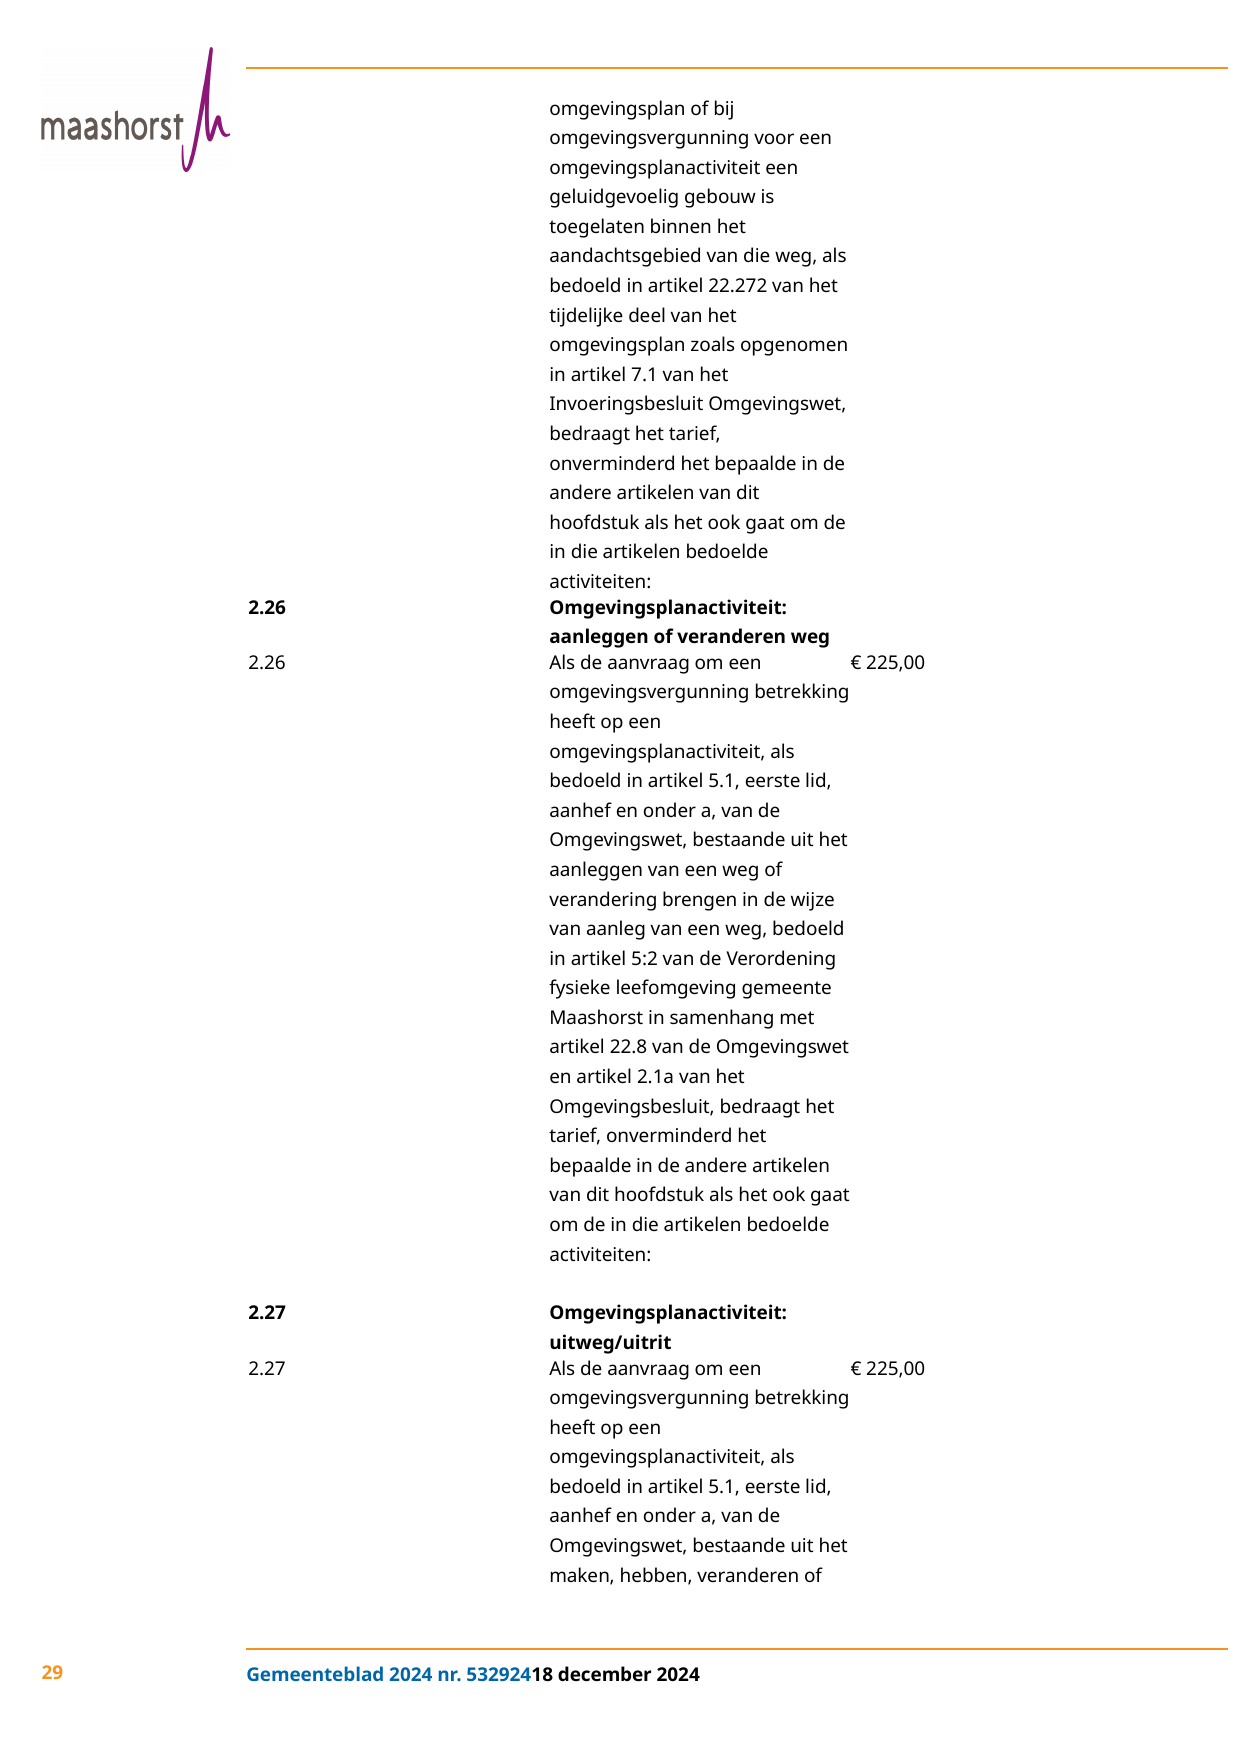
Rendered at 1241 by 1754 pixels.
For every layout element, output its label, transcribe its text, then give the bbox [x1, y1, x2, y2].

table_cell [248, 95, 549, 594]
table_cell [850, 95, 1152, 594]
table_header 2.27 [248, 1300, 549, 1355]
table_cell 2.26 [248, 649, 549, 1267]
table_cell Omgevingsplanactiviteit: aanleggen of veranderen weg [549, 594, 850, 649]
table_cell Als de aanvraag om een omgevingsvergunning betrekking heeft op een omgevingsplanactiviteit, als bedoeld in artikel 5.1, eerste lid, aanhef en onder a, van de Omgevingswet, bestaande uit het aanleggen van een weg of verandering brengen in de wijze van aanleg van een weg, bedoeld in artikel 5:2 van de Verordening fysieke leefomgeving gemeente Maashorst in samenhang met artikel 22.8 van de Omgevingswet en artikel 2.1a van het Omgevingsbesluit, bedraagt het tarief, onverminderd het bepaalde in de andere artikelen van dit hoofdstuk als het ook gaat om de in die artikelen bedoelde activiteiten: [549, 649, 850, 1267]
table_cell Als de aanvraag om een omgevingsvergunning betrekking heeft op een omgevingsplanactiviteit, als bedoeld in artikel 5.1, eerste lid, aanhef en onder a, van de Omgevingswet, bestaande uit het maken, hebben, veranderen of [549, 1355, 850, 1588]
table_cell € 225,00 [850, 1355, 1152, 1588]
table_header [850, 1300, 1152, 1355]
table_cell omgevingsplan of bij omgevingsvergunning voor een omgevingsplanactiviteit een geluidgevoelig gebouw is toegelaten binnen het aandachtsgebied van die weg, als bedoeld in artikel 22.272 van het tijdelijke deel van het omgevingsplan zoals opgenomen in artikel 7.1 van het Invoeringsbesluit Omgevingswet, bedraagt het tarief, onverminderd het bepaalde in de andere artikelen van dit hoofdstuk als het ook gaat om de in die artikelen bedoelde activiteiten: [549, 95, 850, 594]
picture [41, 47, 231, 172]
table_header Omgevingsplanactiviteit: uitweg/uitrit [549, 1300, 850, 1355]
table_cell 2.27 [248, 1355, 549, 1588]
table_cell [850, 594, 1152, 649]
table_cell 2.26 [248, 594, 549, 649]
table_cell € 225,00 [850, 649, 1152, 1267]
